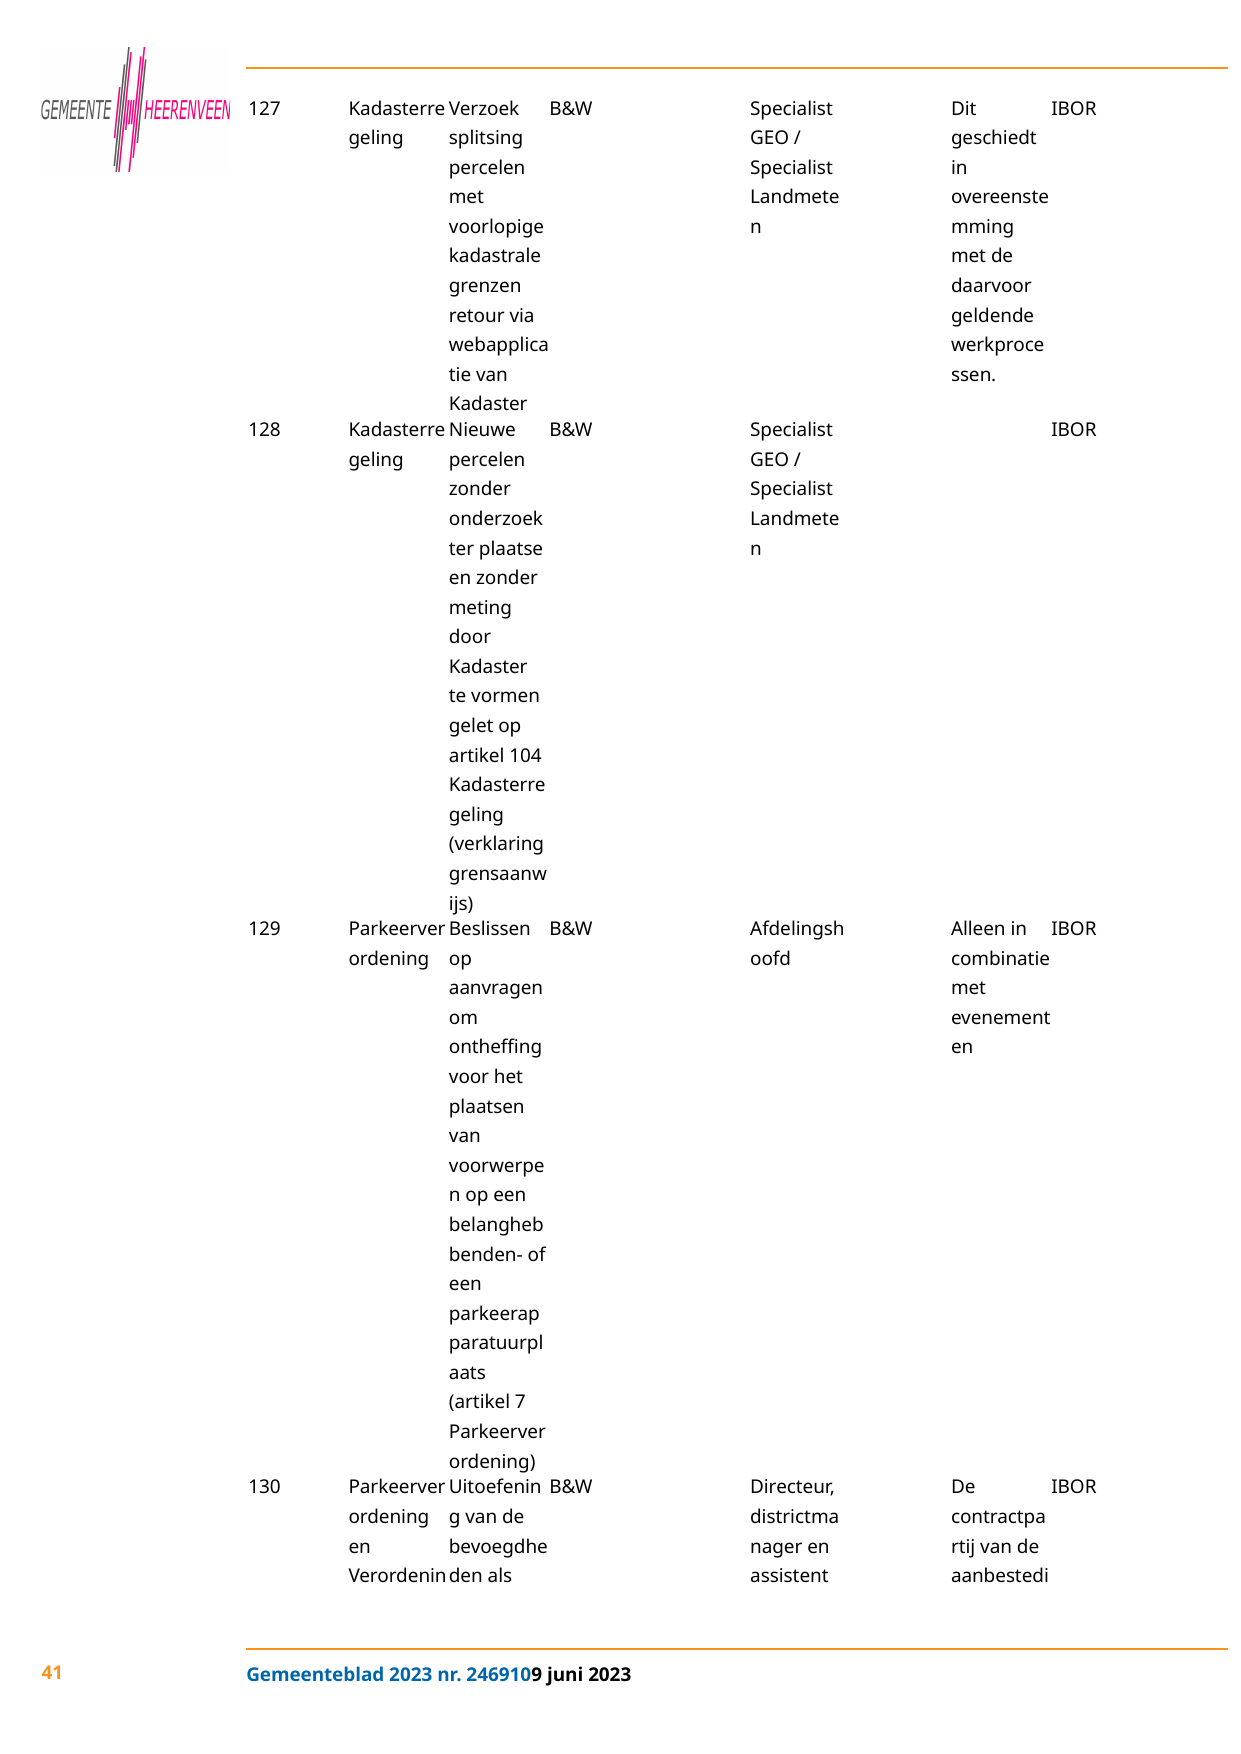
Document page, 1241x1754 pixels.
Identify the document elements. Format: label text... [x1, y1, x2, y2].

table_cell Beslissen op aanvragen om ontheffing voor het plaatsen van voorwerpen op een belanghebbenden- of een parkeerapparatuurplaats (artikel 7 Parkeerverordening) [449, 915, 549, 1474]
table_cell [951, 416, 1051, 915]
table_cell Dit geschiedt in overeenstemming met de daarvoor geldende werkprocessen. [951, 95, 1051, 416]
table_cell Parkeerverordening [348, 915, 449, 1474]
table_cell IBOR [1051, 1474, 1152, 1588]
table_cell Specialist GEO / Specialist Landmeten [750, 416, 850, 915]
table_cell Kadasterregeling [348, 95, 449, 416]
table_cell B&W [549, 416, 649, 915]
table_cell 128 [248, 416, 348, 915]
table_cell [850, 95, 951, 416]
table_cell [650, 95, 750, 416]
picture [41, 47, 231, 172]
table_cell IBOR [1051, 915, 1152, 1474]
table_cell 129 [248, 915, 348, 1474]
table_cell Verzoek splitsing percelen met voorlopige kadastrale grenzen retour via webapplicatie van Kadaster [449, 95, 549, 416]
table_cell [850, 1474, 951, 1588]
table_cell Afdelingshoofd [750, 915, 850, 1474]
table_cell Nieuwe percelen zonder onderzoek ter plaatse en zonder meting door Kadaster te vormen gelet op artikel 104 Kadasterregeling (verklaring grensaanwijs) [449, 416, 549, 915]
table_cell 130 [248, 1474, 348, 1588]
table_cell Alleen in combinatie met evenementen [951, 915, 1051, 1474]
table_cell [850, 416, 951, 915]
table_cell [650, 915, 750, 1474]
table_cell Uitoefening van de bevoegdheden als [449, 1474, 549, 1588]
table_cell IBOR [1051, 416, 1152, 915]
table_cell De contractpartij van de aanbestedi [951, 1474, 1051, 1588]
table_cell Specialist GEO / Specialist Landmeten [750, 95, 850, 416]
table_cell [650, 416, 750, 915]
table_cell [850, 915, 951, 1474]
table_cell B&W [549, 95, 649, 416]
table_cell B&W [549, 1474, 649, 1588]
table_cell 127 [248, 95, 348, 416]
table_cell Directeur, districtmanager en assistent [750, 1474, 850, 1588]
table_cell Parkeerverordening en Verordenin [348, 1474, 449, 1588]
table_cell IBOR [1051, 95, 1152, 416]
table_cell [650, 1474, 750, 1588]
table_cell Kadasterregeling [348, 416, 449, 915]
table_cell B&W [549, 915, 649, 1474]
